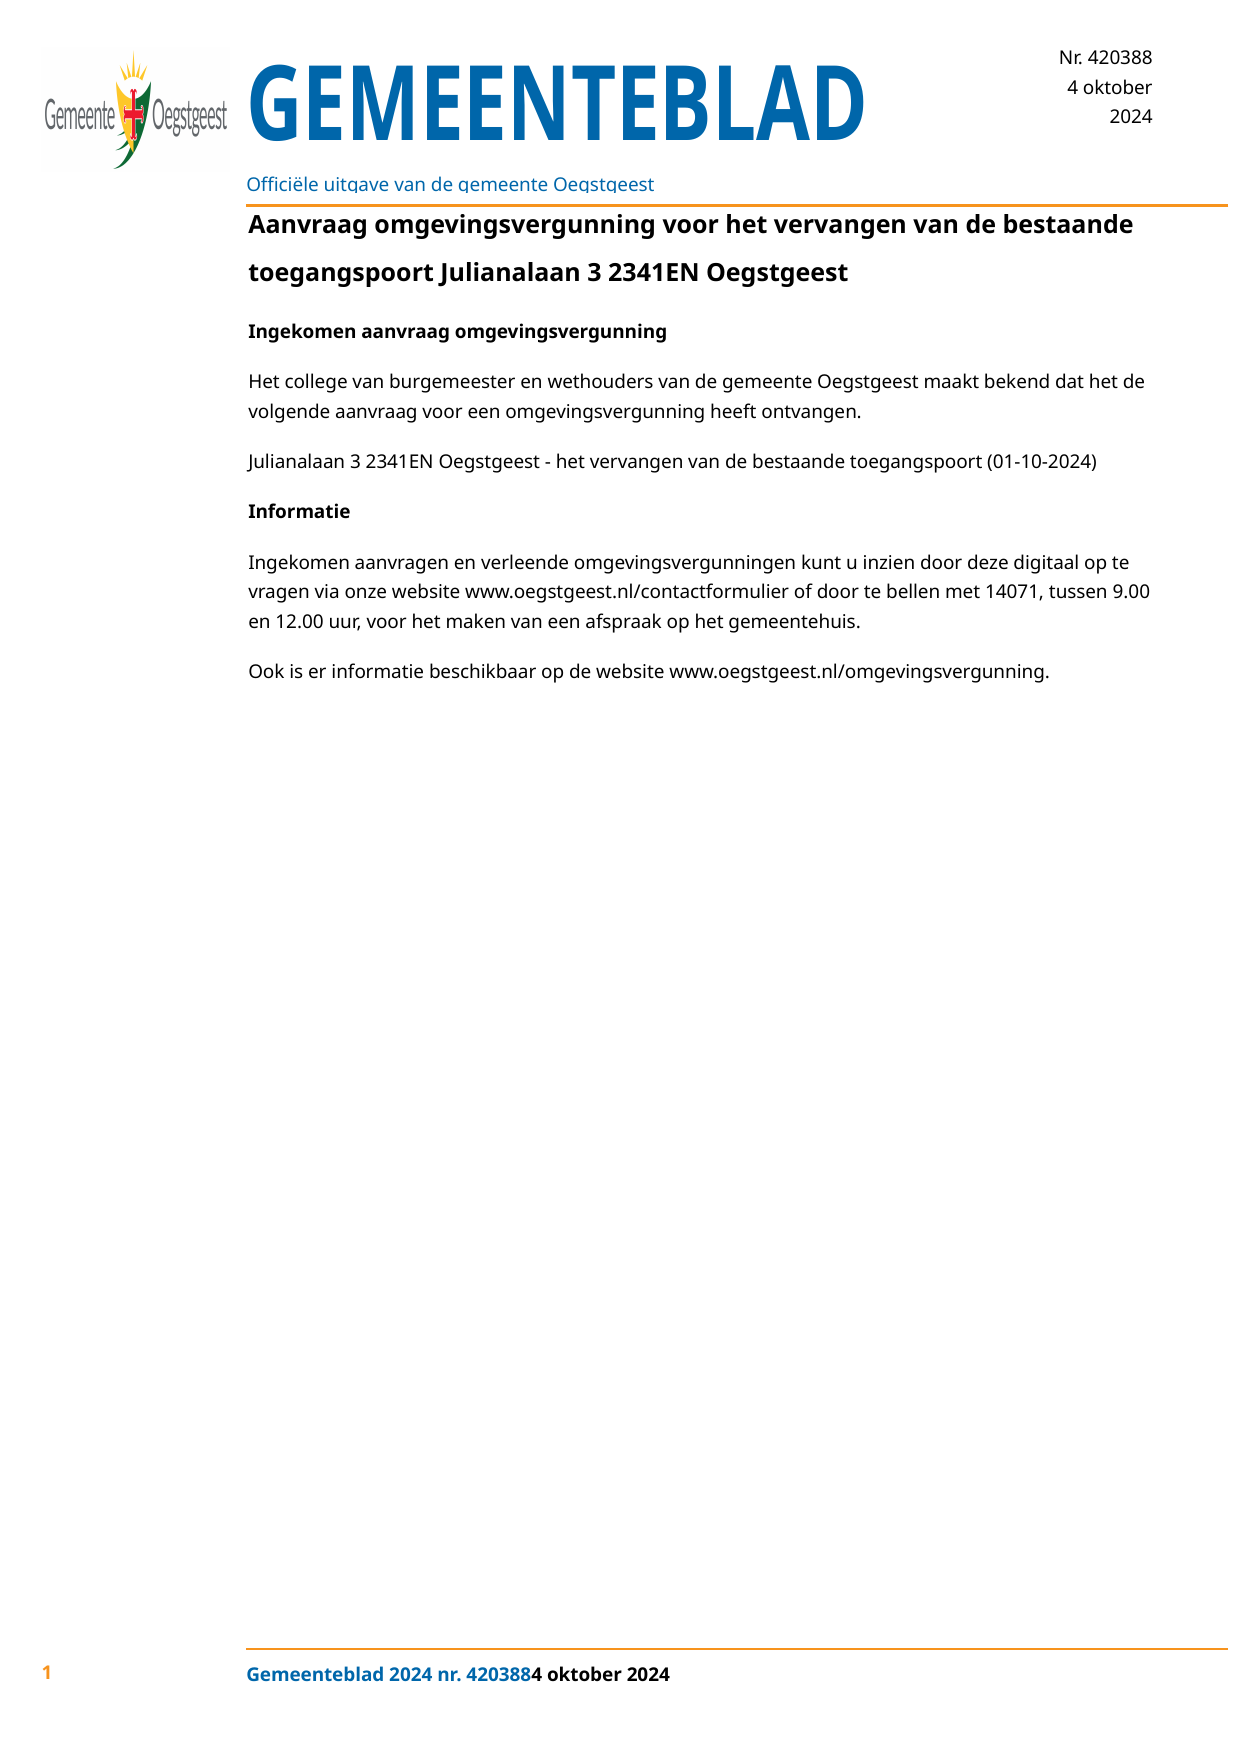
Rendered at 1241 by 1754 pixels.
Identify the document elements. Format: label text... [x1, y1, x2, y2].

text Julianalaan 3 2341EN Oegstgeest - het vervangen van de bestaande toegangspoort (01-10-2024) [248, 448, 1152, 474]
text Ingekomen aanvragen en verleende omgevingsvergunningen kunt u inzien door deze digitaal op te vragen via onze website www.oegstgeest.nl/contactformulier of door te bellen met 14071, tussen 9.00 en 12.00 uur, voor het maken van een afspraak op het gemeentehuis. [248, 549, 1152, 634]
text Het college van burgemeester en wethouders van de gemeente Oegstgeest maakt bekend dat het de volgende aanvraag voor een omgevingsvergunning heeft ontvangen. [248, 368, 1152, 424]
text Ingekomen aanvraag omgevingsvergunning [248, 318, 1152, 344]
text Informatie [248, 499, 1152, 524]
text Aanvraag omgevingsvergunning voor het vervangen van de bestaande toegangspoort Julianalaan 3 2341EN Oegstgeest [248, 207, 1152, 288]
picture [41, 47, 231, 172]
text Ook is er informatie beschikbaar op de website www.oegstgeest.nl/omgevingsvergunning. [248, 659, 1152, 684]
